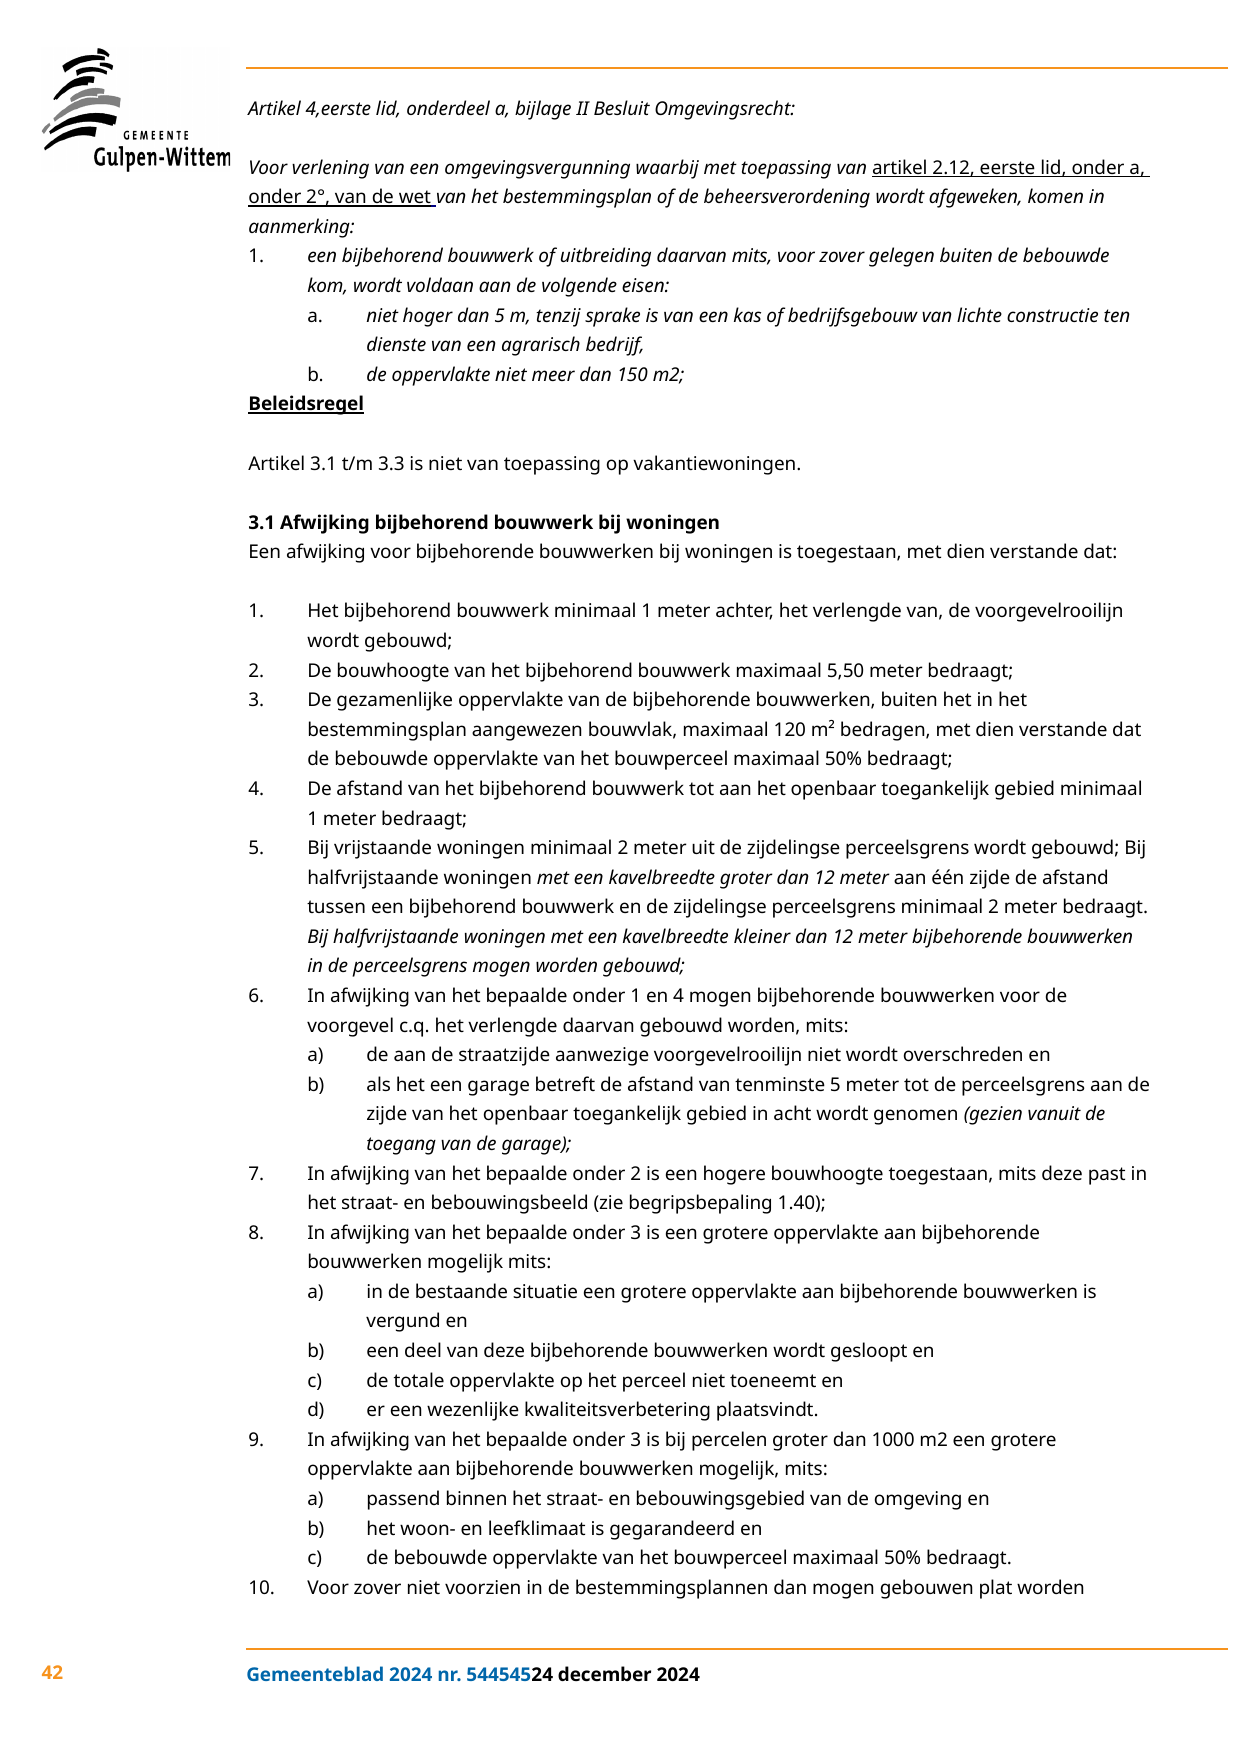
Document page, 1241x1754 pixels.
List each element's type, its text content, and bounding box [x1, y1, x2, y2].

picture [41, 47, 231, 172]
list Het bijbehorend bouwwerk minimaal 1 meter achter, het verlengde van, de voorgevelrooilijn wordt gebouwd; [248, 598, 1152, 653]
list Bij halfvrijstaande woningen met een kavelbreedte kleiner dan 12 meter bijbehorende bouwwerken in de perceelsgrens mogen worden gebouwd; [248, 923, 1152, 978]
list passend binnen het straat- en bebouwingsgebied van de omgeving en [307, 1485, 1152, 1511]
list de oppervlakte niet meer dan 150 m2; [307, 361, 1152, 387]
text Artikel 3.1 t/m 3.3 is niet van toepassing op vakantiewoningen. [248, 450, 1152, 476]
list de bebouwde oppervlakte van het bouwperceel maximaal 50% bedraagt. [307, 1544, 1152, 1570]
list In afwijking van het bepaalde onder 3 is een grotere oppervlakte aan bijbehorende bouwwerken mogelijk mits: [248, 1219, 1152, 1274]
list Bij vrijstaande woningen minimaal 2 meter uit de zijdelingse perceelsgrens wordt gebouwd; Bij halfvrijstaande woningen met een kavelbreedte groter dan 12 meter aan één zijde de afstand tussen een bijbehorend bouwwerk en de zijdelingse perceelsgrens minimaal 2 meter bedraagt. [248, 834, 1152, 919]
list niet hoger dan 5 m, tenzij sprake is van een kas of bedrijfsgebouw van lichte constructie ten dienste van een agrarisch bedrijf, [307, 302, 1152, 357]
list als het een garage betreft de afstand van tenminste 5 meter tot de perceelsgrens aan de zijde van het openbaar toegankelijk gebied in acht wordt genomen (gezien vanuit de toegang van de garage); [307, 1071, 1152, 1156]
list de aan de straatzijde aanwezige voorgevelrooilijn niet wordt overschreden en [307, 1041, 1152, 1067]
text Artikel 4,eerste lid, onderdeel a, bijlage II Besluit Omgevingsrecht: [248, 95, 1152, 121]
list In afwijking van het bepaalde onder 2 is een hogere bouwhoogte toegestaan, mits deze past in het straat- en bebouwingsbeeld (zie begripsbepaling 1.40); [248, 1160, 1152, 1215]
text Voor verlening van een omgevingsvergunning waarbij met toepassing van artikel 2.12, eerste lid, onder a, onder 2°, van de wet van het bestemmingsplan of de beheersverordening wordt afgeweken, komen in aanmerking: [248, 154, 1152, 239]
list In afwijking van het bepaalde onder 3 is bij percelen groter dan 1000 m2 een grotere oppervlakte aan bijbehorende bouwwerken mogelijk, mits: [248, 1426, 1152, 1481]
list de totale oppervlakte op het perceel niet toeneemt en [307, 1367, 1152, 1393]
list het woon- en leefklimaat is gegarandeerd en [307, 1515, 1152, 1541]
text Een afwijking voor bijbehorende bouwwerken bij woningen is toegestaan, met dien verstande dat: [248, 538, 1152, 564]
text 3.1 Afwijking bijbehorend bouwwerk bij woningen [248, 509, 1152, 535]
list De bouwhoogte van het bijbehorend bouwwerk maximaal 5,50 meter bedraagt; [248, 657, 1152, 683]
list een bijbehorend bouwwerk of uitbreiding daarvan mits, voor zover gelegen buiten de bebouwde kom, wordt voldaan aan de volgende eisen: [248, 243, 1152, 298]
list in de bestaande situatie een grotere oppervlakte aan bijbehorende bouwwerken is vergund en [307, 1278, 1152, 1333]
list In afwijking van het bepaalde onder 1 en 4 mogen bijbehorende bouwwerken voor de voorgevel c.q. het verlengde daarvan gebouwd worden, mits: [248, 982, 1152, 1038]
list Voor zover niet voorzien in de bestemmingsplannen dan mogen gebouwen plat worden [248, 1574, 1152, 1600]
text Beleidsregel [248, 391, 1152, 416]
list De gezamenlijke oppervlakte van de bijbehorende bouwwerken, buiten het in het bestemmingsplan aangewezen bouwvlak, maximaal 120 m² bedragen, met dien verstande dat de bebouwde oppervlakte van het bouwperceel maximaal 50% bedraagt; [248, 686, 1152, 771]
list De afstand van het bijbehorend bouwwerk tot aan het openbaar toegankelijk gebied minimaal 1 meter bedraagt; [248, 775, 1152, 831]
list er een wezenlijke kwaliteitsverbetering plaatsvindt. [307, 1396, 1152, 1422]
list een deel van deze bijbehorende bouwwerken wordt gesloopt en [307, 1337, 1152, 1363]
